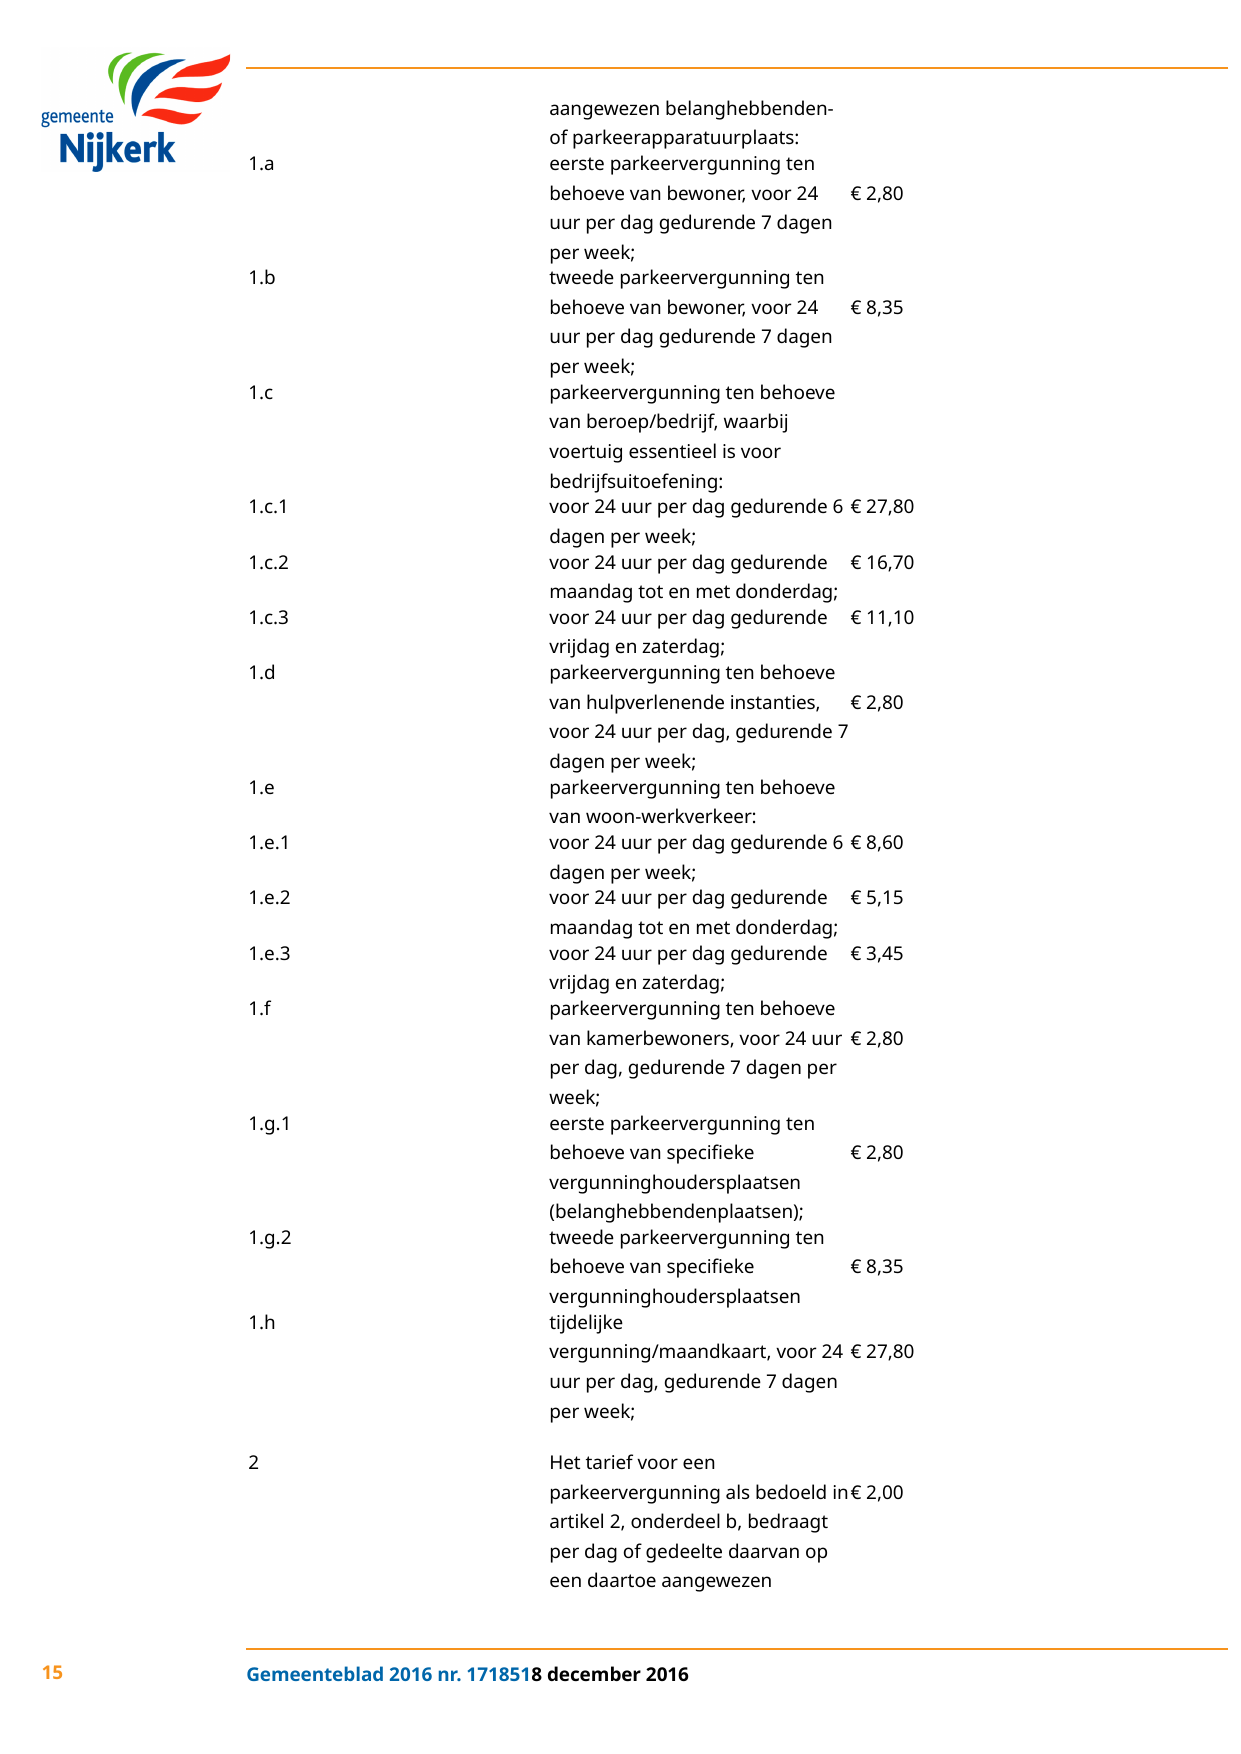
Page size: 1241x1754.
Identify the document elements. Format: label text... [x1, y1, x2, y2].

table_cell [248, 1424, 549, 1449]
table_cell € 11,10 [850, 604, 1152, 659]
table_cell € 5,15 [850, 885, 1152, 940]
table_cell tweede parkeervergunning ten behoeve van bewoner, voor 24 uur per dag gedurende 7 dagen per week; [549, 265, 850, 379]
table_cell voor 24 uur per dag gedurende maandag tot en met donderdag; [549, 885, 850, 940]
table_cell 1.d [248, 660, 549, 774]
table_cell voor 24 uur per dag gedurende maandag tot en met donderdag; [549, 549, 850, 604]
table_cell [850, 1424, 1152, 1449]
table_cell [850, 379, 1152, 493]
table_cell 1.c.1 [248, 494, 549, 549]
table_cell [850, 774, 1152, 829]
table_cell 1.a [248, 150, 549, 264]
table_cell € 2,00 [850, 1449, 1152, 1593]
table_cell voor 24 uur per dag gedurende vrijdag en zaterdag; [549, 604, 850, 659]
table_cell tweede parkeervergunning ten behoeve van specifieke vergunninghoudersplaatsen [549, 1224, 850, 1309]
table_cell € 3,45 [850, 940, 1152, 995]
table_cell 1.c [248, 379, 549, 493]
table_cell € 8,35 [850, 265, 1152, 379]
table_cell parkeervergunning ten behoeve van hulpverlenende instanties, voor 24 uur per dag, gedurende 7 dagen per week; [549, 660, 850, 774]
table_cell € 27,80 [850, 494, 1152, 549]
table_cell 1.b [248, 265, 549, 379]
table_cell 1.e.3 [248, 940, 549, 995]
table_header [248, 95, 549, 150]
table_cell voor 24 uur per dag gedurende 6 dagen per week; [549, 494, 850, 549]
table_cell € 16,70 [850, 549, 1152, 604]
table_cell € 8,60 [850, 829, 1152, 884]
table_cell 1.e [248, 774, 549, 829]
table_cell 1.h [248, 1309, 549, 1423]
table_cell [549, 1424, 850, 1449]
table_cell 1.e.1 [248, 829, 549, 884]
table_cell parkeervergunning ten behoeve van kamerbewoners, voor 24 uur per dag, gedurende 7 dagen per week; [549, 995, 850, 1110]
table_cell 1.f [248, 995, 549, 1110]
picture [41, 47, 231, 172]
table_cell € 2,80 [850, 660, 1152, 774]
table_cell voor 24 uur per dag gedurende vrijdag en zaterdag; [549, 940, 850, 995]
table_cell parkeervergunning ten behoeve van woon-werkverkeer: [549, 774, 850, 829]
table_cell tijdelijke vergunning/maandkaart, voor 24 uur per dag, gedurende 7 dagen per week; [549, 1309, 850, 1423]
table_cell 1.c.2 [248, 549, 549, 604]
table_cell € 2,80 [850, 150, 1152, 264]
table_header [850, 95, 1152, 150]
table_cell voor 24 uur per dag gedurende 6 dagen per week; [549, 829, 850, 884]
table_cell 1.g.1 [248, 1110, 549, 1224]
table_cell 1.c.3 [248, 604, 549, 659]
table_cell 2 [248, 1449, 549, 1593]
table_header aangewezen belanghebbenden- of parkeerapparatuurplaats: [549, 95, 850, 150]
table_cell eerste parkeervergunning ten behoeve van bewoner, voor 24 uur per dag gedurende 7 dagen per week; [549, 150, 850, 264]
table_cell € 2,80 [850, 995, 1152, 1110]
table_cell € 8,35 [850, 1224, 1152, 1309]
table_cell eerste parkeervergunning ten behoeve van specifieke vergunninghoudersplaatsen (belanghebbendenplaatsen); [549, 1110, 850, 1224]
table_cell Het tarief voor een parkeervergunning als bedoeld in artikel 2, onderdeel b, bedraagt per dag of gedeelte daarvan op een daartoe aangewezen [549, 1449, 850, 1593]
table_cell € 2,80 [850, 1110, 1152, 1224]
table_cell 1.g.2 [248, 1224, 549, 1309]
table_cell 1.e.2 [248, 885, 549, 940]
table_cell parkeervergunning ten behoeve van beroep/bedrijf, waarbij voertuig essentieel is voor bedrijfsuitoefening: [549, 379, 850, 493]
table_cell € 27,80 [850, 1309, 1152, 1423]
